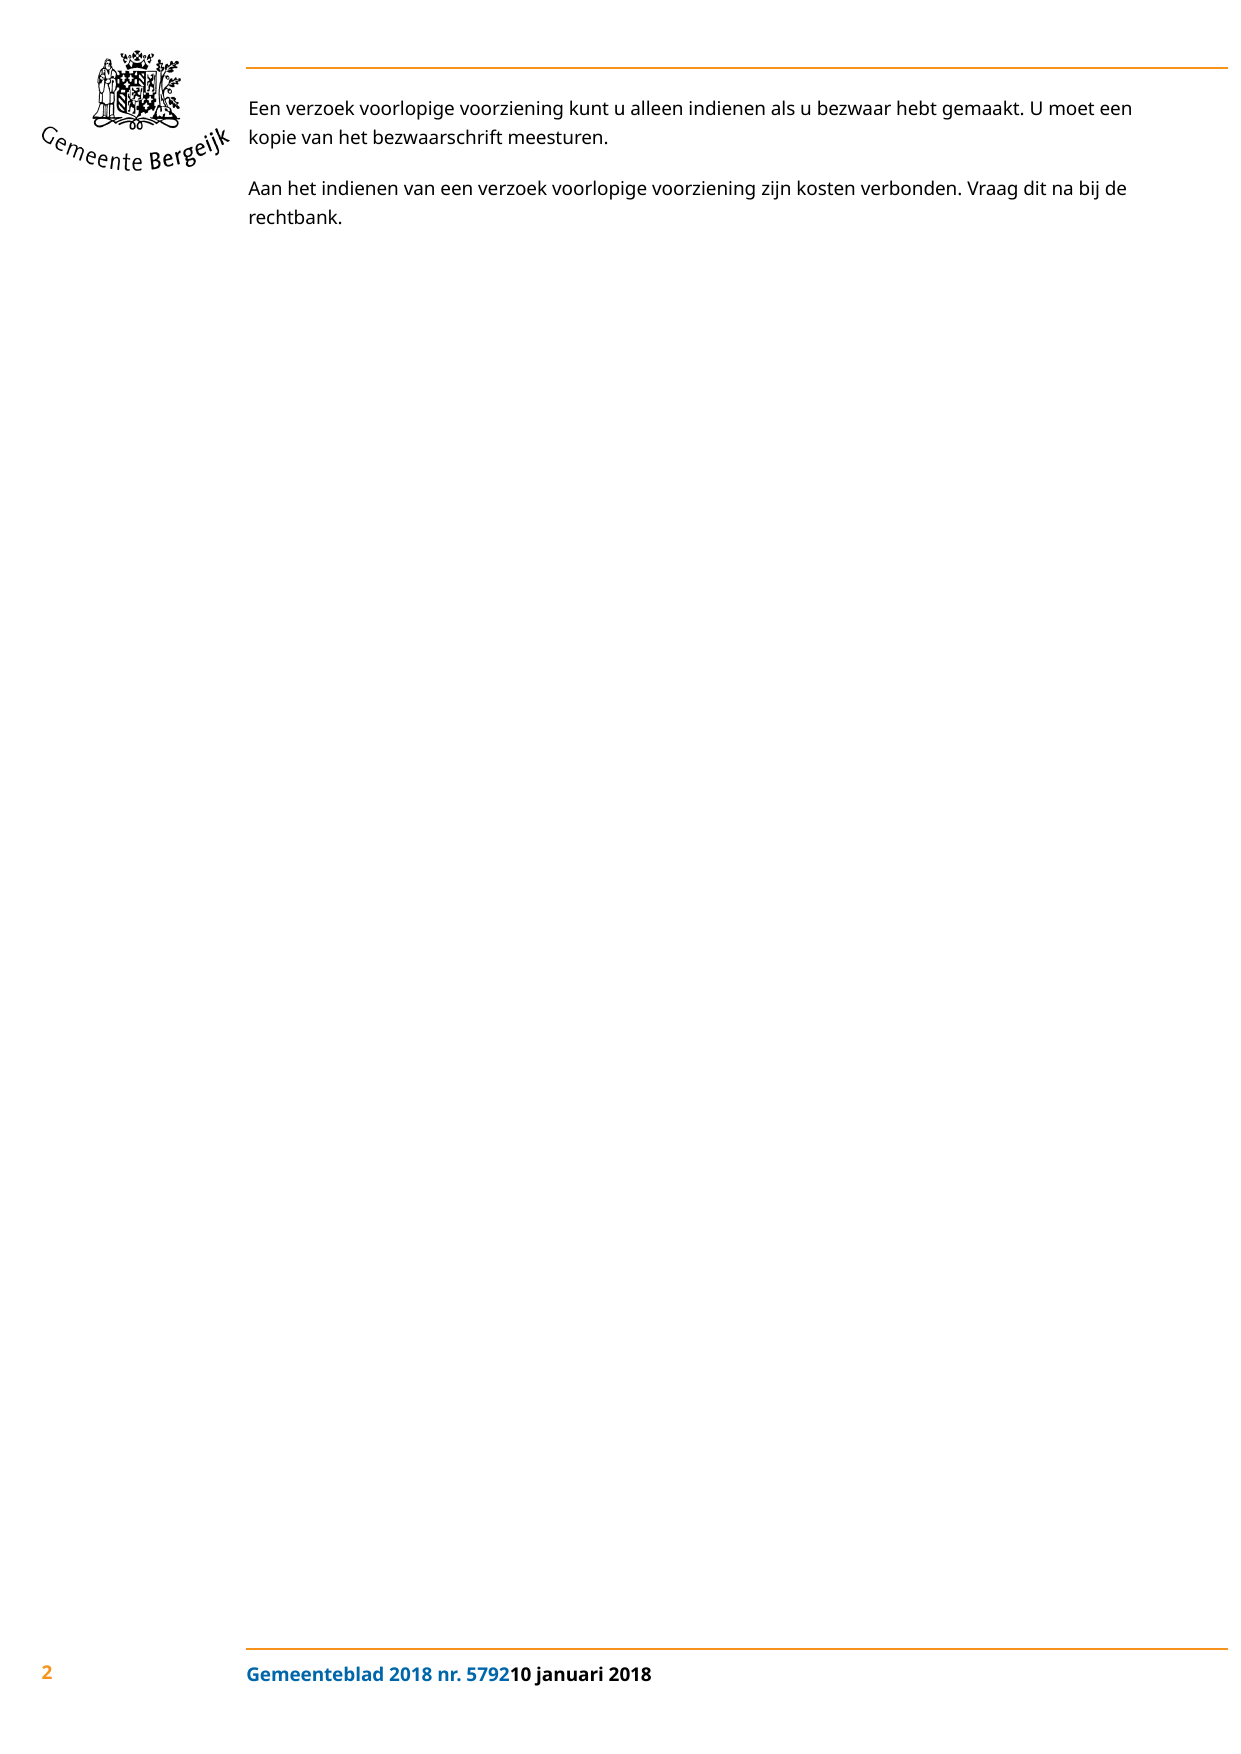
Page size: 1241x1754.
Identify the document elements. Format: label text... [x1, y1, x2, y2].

text Een verzoek voorlopige voorziening kunt u alleen indienen als u bezwaar hebt gemaakt. U moet een kopie van het bezwaarschrift meesturen. [248, 95, 1152, 150]
text Aan het indienen van een verzoek voorlopige voorziening zijn kosten verbonden. Vraag dit na bij de rechtbank. [248, 175, 1152, 230]
picture [41, 47, 231, 172]
